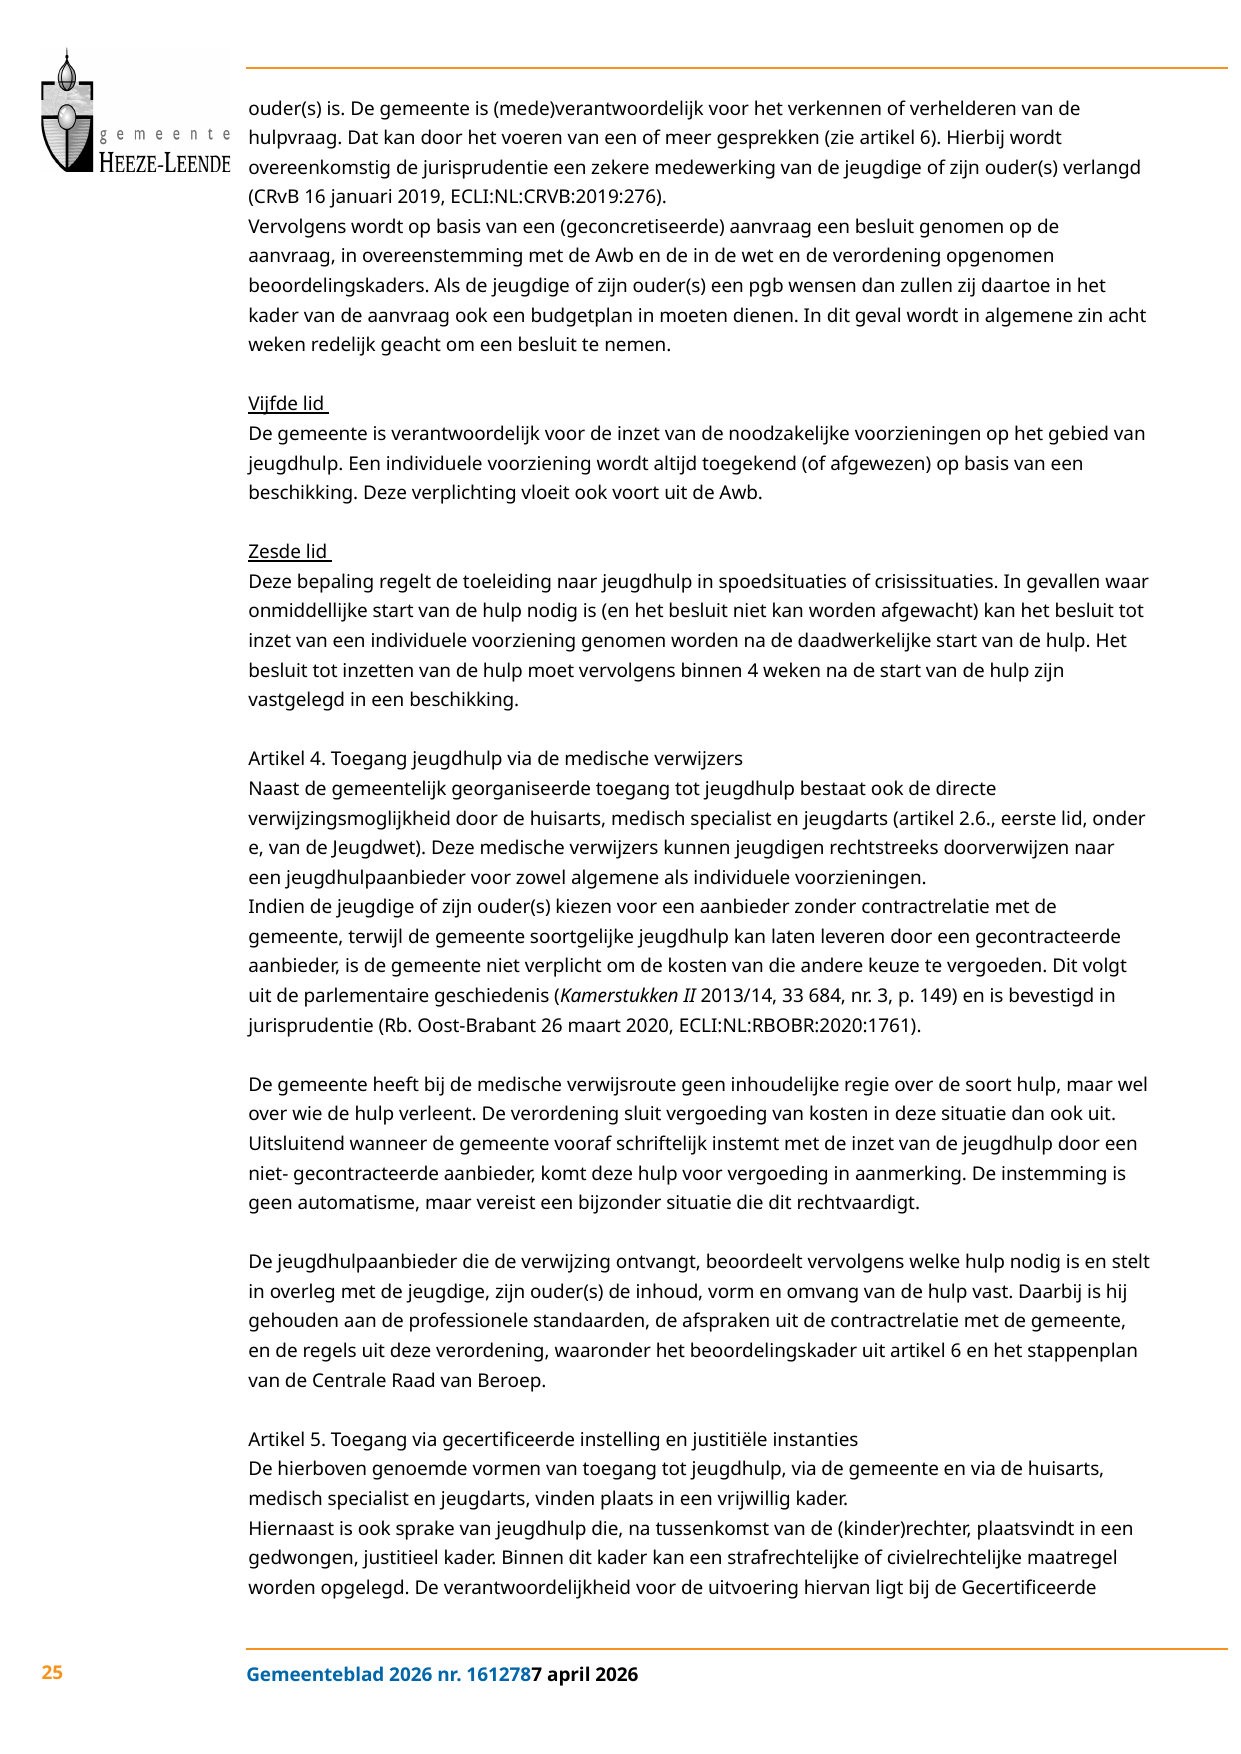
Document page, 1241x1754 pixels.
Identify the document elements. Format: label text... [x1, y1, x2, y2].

text Indien de jeugdige of zijn ouder(s) kiezen voor een aanbieder zonder contractrelatie met de gemeente, terwijl de gemeente soortgelijke jeugdhulp kan laten leveren door een gecontracteerde aanbieder, is de gemeente niet verplicht om de kosten van die andere keuze te vergoeden. Dit volgt uit de parlementaire geschiedenis (Kamerstukken II 2013/14, 33 684, nr. 3, p. 149) en is bevestigd in jurisprudentie (Rb. Oost-Brabant 26 maart 2020, ECLI:NL:RBOBR:2020:1761). [248, 893, 1152, 1038]
text Deze bepaling regelt de toeleiding naar jeugdhulp in spoedsituaties of crisissituaties. In gevallen waar onmiddellijke start van de hulp nodig is (en het besluit niet kan worden afgewacht) kan het besluit tot inzet van een individuele voorziening genomen worden na de daadwerkelijke start van de hulp. Het besluit tot inzetten van de hulp moet vervolgens binnen 4 weken na de start van de hulp zijn vastgelegd in een beschikking. [248, 568, 1152, 712]
text Naast de gemeentelijk georganiseerde toegang tot jeugdhulp bestaat ook de directe verwijzingsmoglijkheid door de huisarts, medisch specialist en jeugdarts (artikel 2.6., eerste lid, onder e, van de Jeugdwet). Deze medische verwijzers kunnen jeugdigen rechtstreeks doorverwijzen naar een jeugdhulpaanbieder voor zowel algemene als individuele voorzieningen. [248, 775, 1152, 890]
text Artikel 4. Toegang jeugdhulp via de medische verwijzers [248, 746, 1152, 771]
text Vijfde lid [248, 391, 1152, 416]
picture [41, 47, 231, 172]
text ouder(s) is. De gemeente is (mede)verantwoordelijk voor het verkennen of verhelderen van de hulpvraag. Dat kan door het voeren van een of meer gesprekken (zie artikel 6). Hierbij wordt overeenkomstig de jurisprudentie een zekere medewerking van de jeugdige of zijn ouder(s) verlangd (CRvB 16 januari 2019, ECLI:NL:CRVB:2019:276). [248, 95, 1152, 209]
text Vervolgens wordt op basis van een (geconcretiseerde) aanvraag een besluit genomen op de aanvraag, in overeenstemming met de Awb en de in de wet en de verordening opgenomen beoordelingskaders. Als de jeugdige of zijn ouder(s) een pgb wensen dan zullen zij daartoe in het kader van de aanvraag ook een budgetplan in moeten dienen. In dit geval wordt in algemene zin acht weken redelijk geacht om een besluit te nemen. [248, 213, 1152, 357]
text Zesde lid [248, 538, 1152, 564]
text De hierboven genoemde vormen van toegang tot jeugdhulp, via de gemeente en via de huisarts, medisch specialist en jeugdarts, vinden plaats in een vrijwillig kader. [248, 1456, 1152, 1511]
text De jeugdhulpaanbieder die de verwijzing ontvangt, beoordeelt vervolgens welke hulp nodig is en stelt in overleg met de jeugdige, zijn ouder(s) de inhoud, vorm en omvang van de hulp vast. Daarbij is hij gehouden aan de professionele standaarden, de afspraken uit de contractrelatie met de gemeente, en de regels uit deze verordening, waaronder het beoordelingskader uit artikel 6 en het stappenplan van de Centrale Raad van Beroep. [248, 1248, 1152, 1393]
text Hiernaast is ook sprake van jeugdhulp die, na tussenkomst van de (kinder)rechter, plaatsvindt in een gedwongen, justitieel kader. Binnen dit kader kan een strafrechtelijke of civielrechtelijke maatregel worden opgelegd. De verantwoordelijkheid voor de uitvoering hiervan ligt bij de Gecertificeerde [248, 1515, 1152, 1600]
text Artikel 5. Toegang via gecertificeerde instelling en justitiële instanties [248, 1426, 1152, 1452]
text De gemeente heeft bij de medische verwijsroute geen inhoudelijke regie over de soort hulp, maar wel over wie de hulp verleent. De verordening sluit vergoeding van kosten in deze situatie dan ook uit. Uitsluitend wanneer de gemeente vooraf schriftelijk instemt met de inzet van de jeugdhulp door een niet- gecontracteerde aanbieder, komt deze hulp voor vergoeding in aanmerking. De instemming is geen automatisme, maar vereist een bijzonder situatie die dit rechtvaardigt. [248, 1071, 1152, 1215]
text De gemeente is verantwoordelijk voor de inzet van de noodzakelijke voorzieningen op het gebied van jeugdhulp. Een individuele voorziening wordt altijd toegekend (of afgewezen) op basis van een beschikking. Deze verplichting vloeit ook voort uit de Awb. [248, 420, 1152, 505]
